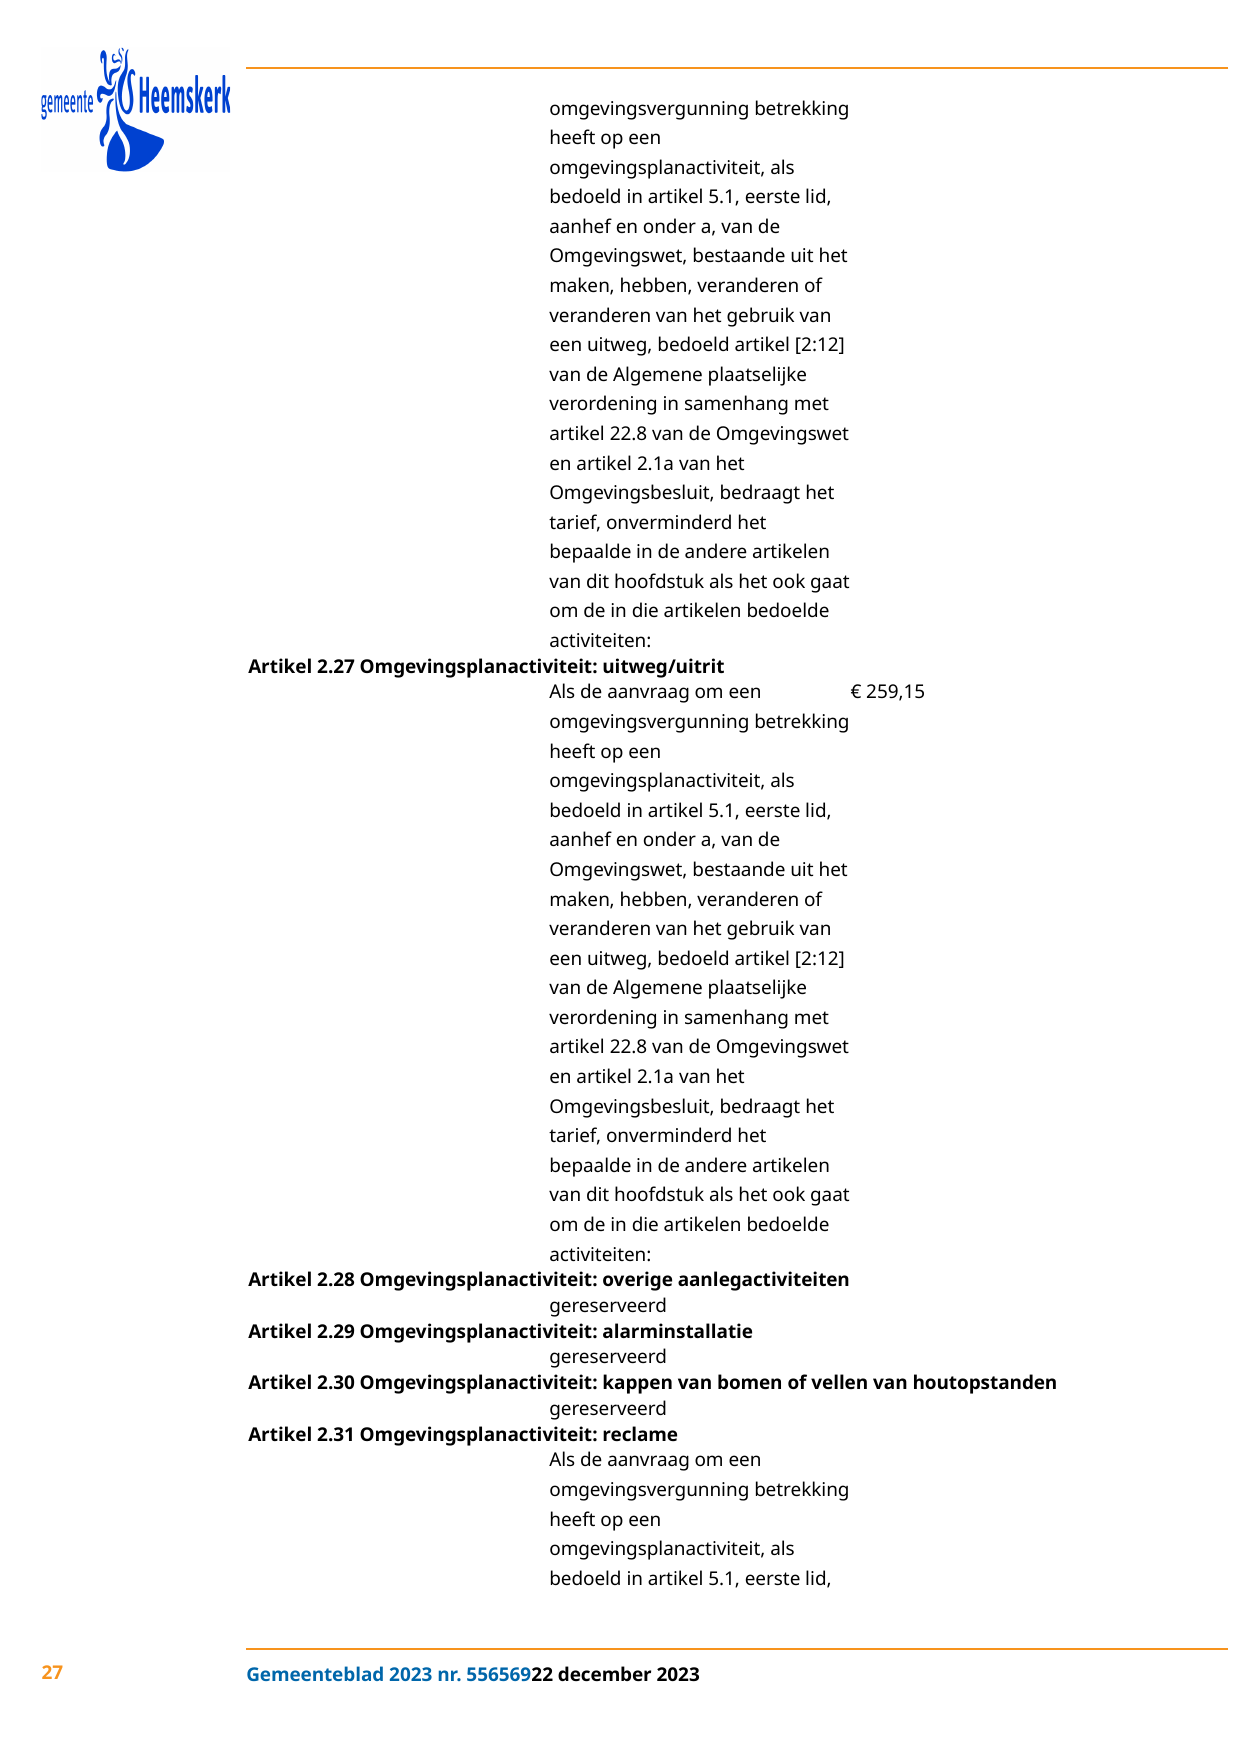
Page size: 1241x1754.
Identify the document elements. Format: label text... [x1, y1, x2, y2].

table_cell Artikel 2.28 Omgevingsplanactiviteit: overige aanlegactiviteiten [248, 1267, 1152, 1292]
table_cell [248, 1344, 549, 1369]
table_cell Als de aanvraag om een omgevingsvergunning betrekking heeft op een omgevingsplanactiviteit, als bedoeld in artikel 5.1, eerste lid, aanhef en onder a, van de Omgevingswet, bestaande uit het maken, hebben, veranderen of veranderen van het gebruik van een uitweg, bedoeld artikel [2:12] van de Algemene plaatselijke verordening in samenhang met artikel 22.8 van de Omgevingswet en artikel 2.1a van het Omgevingsbesluit, bedraagt het tarief, onverminderd het bepaalde in de andere artikelen van dit hoofdstuk als het ook gaat om de in die artikelen bedoelde activiteiten: [549, 679, 850, 1267]
table_cell [248, 1447, 549, 1591]
table_cell € 259,15 [850, 679, 1152, 1267]
table_cell gereserveerd [549, 1292, 850, 1318]
picture [41, 47, 231, 172]
table_cell Artikel 2.27 Omgevingsplanactiviteit: uitweg/uitrit [248, 653, 1152, 679]
table_cell [248, 1395, 549, 1421]
table_cell [850, 1447, 1152, 1591]
table_cell [850, 1344, 1152, 1369]
table_cell Artikel 2.30 Omgevingsplanactiviteit: kappen van bomen of vellen van houtopstanden [248, 1370, 1152, 1395]
table_cell Artikel 2.29 Omgevingsplanactiviteit: alarminstallatie [248, 1318, 1152, 1344]
table_cell [248, 1292, 549, 1318]
table_cell omgevingsvergunning betrekking heeft op een omgevingsplanactiviteit, als bedoeld in artikel 5.1, eerste lid, aanhef en onder a, van de Omgevingswet, bestaande uit het maken, hebben, veranderen of veranderen van het gebruik van een uitweg, bedoeld artikel [2:12] van de Algemene plaatselijke verordening in samenhang met artikel 22.8 van de Omgevingswet en artikel 2.1a van het Omgevingsbesluit, bedraagt het tarief, onverminderd het bepaalde in de andere artikelen van dit hoofdstuk als het ook gaat om de in die artikelen bedoelde activiteiten: [549, 95, 850, 653]
table_cell [850, 1292, 1152, 1318]
table_cell [850, 1395, 1152, 1421]
table_cell Artikel 2.31 Omgevingsplanactiviteit: reclame [248, 1421, 1152, 1447]
table_cell Als de aanvraag om een omgevingsvergunning betrekking heeft op een omgevingsplanactiviteit, als bedoeld in artikel 5.1, eerste lid, [549, 1447, 850, 1591]
table_cell [248, 679, 549, 1267]
table_cell gereserveerd [549, 1344, 850, 1369]
table_cell [850, 95, 1152, 653]
table_cell gereserveerd [549, 1395, 850, 1421]
table_cell [248, 95, 549, 653]
